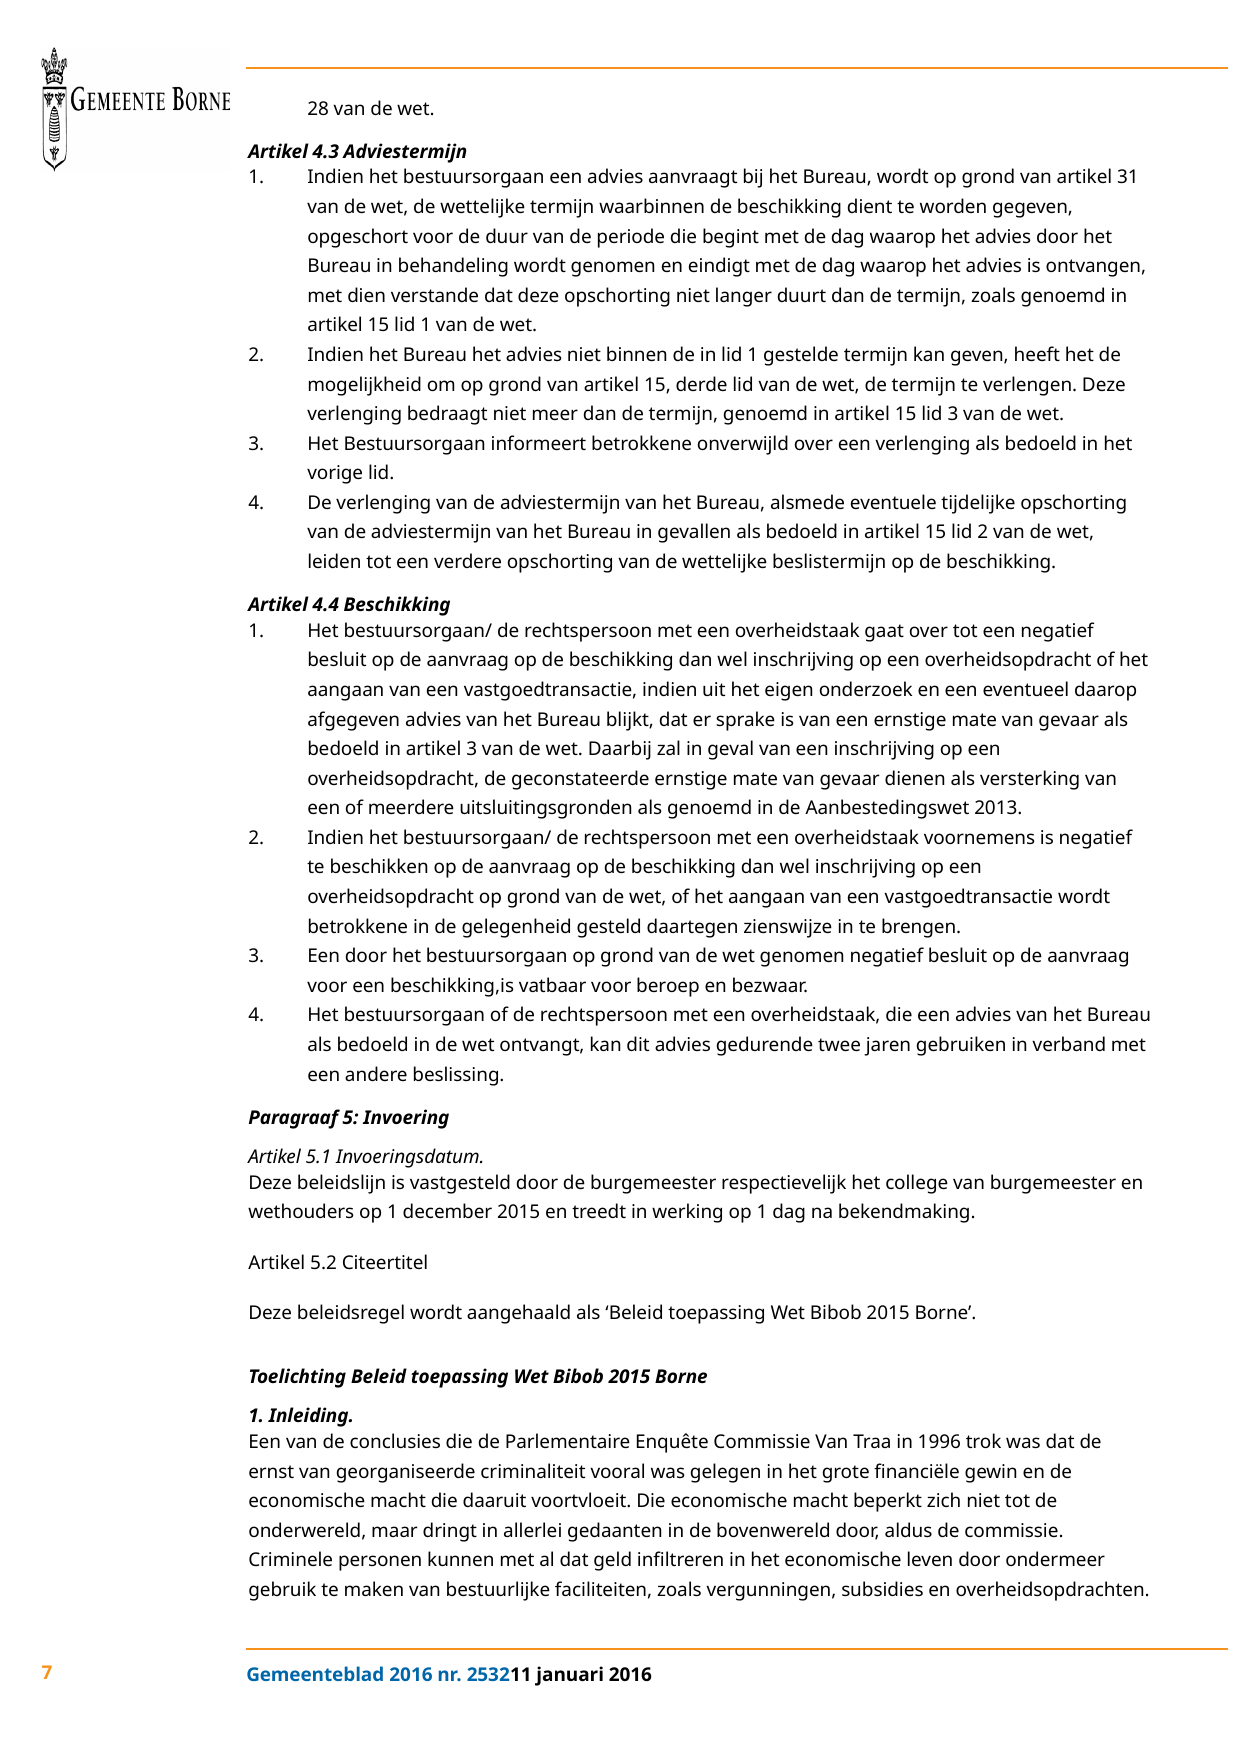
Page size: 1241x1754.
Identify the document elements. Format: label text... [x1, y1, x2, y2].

text Artikel 4.4 Beschikking [248, 591, 1152, 617]
text Paragraaf 5: Invoering [248, 1104, 1152, 1130]
picture [41, 47, 231, 172]
list Indien het bestuursorgaan een advies aanvraagt bij het Bureau, wordt op grond van artikel 31 van de wet, de wettelijke termijn waarbinnen de beschikking dient te worden gegeven, opgeschort voor de duur van de periode die begint met de dag waarop het advies door het Bureau in behandeling wordt genomen en eindigt met de dag waarop het advies is ontvangen, met dien verstande dat deze opschorting niet langer duurt dan de termijn, zoals genoemd in artikel 15 lid 1 van de wet. [248, 164, 1152, 337]
text Artikel 5.1 Invoeringsdatum. [248, 1143, 1152, 1169]
list De verlenging van de adviestermijn van het Bureau, alsmede eventuele tijdelijke opschorting van de adviestermijn van het Bureau in gevallen als bedoeld in artikel 15 lid 2 van de wet, leiden tot een verdere opschorting van de wettelijke beslistermijn op de beschikking. [248, 489, 1152, 574]
list Een door het bestuursorgaan op grond van de wet genomen negatief besluit op de aanvraag voor een beschikking,is vatbaar voor beroep en bezwaar. [248, 942, 1152, 998]
list Het Bestuursorgaan informeert betrokkene onverwijld over een verlenging als bedoeld in het vorige lid. [248, 430, 1152, 485]
text Een van de conclusies die de Parlementaire Enquête Commissie Van Traa in 1996 trok was dat de ernst van georganiseerde criminaliteit vooral was gelegen in het grote financiële gewin en de economische macht die daaruit voortvloeit. Die economische macht beperkt zich niet tot de onderwereld, maar dringt in allerlei gedaanten in de bovenwereld door, aldus de commissie. Criminele personen kunnen met al dat geld infiltreren in het economische leven door ondermeer gebruik te maken van bestuurlijke faciliteiten, zoals vergunningen, subsidies en overheidsopdrachten. [248, 1428, 1152, 1602]
list Het bestuursorgaan of de rechtspersoon met een overheidstaak, die een advies van het Bureau als bedoeld in de wet ontvangt, kan dit advies gedurende twee jaren gebruiken in verband met een andere beslissing. [248, 1002, 1152, 1087]
list Indien het Bureau het advies niet binnen de in lid 1 gestelde termijn kan geven, heeft het de mogelijkheid om op grond van artikel 15, derde lid van de wet, de termijn te verlengen. Deze verlenging bedraagt niet meer dan de termijn, genoemd in artikel 15 lid 3 van de wet. [248, 341, 1152, 426]
list Het bestuursorgaan/ de rechtspersoon met een overheidstaak gaat over tot een negatief besluit op de aanvraag op de beschikking dan wel inschrijving op een overheidsopdracht of het aangaan van een vastgoedtransactie, indien uit het eigen onderzoek en een eventueel daarop afgegeven advies van het Bureau blijkt, dat er sprake is van een ernstige mate van gevaar als bedoeld in artikel 3 van de wet. Daarbij zal in geval van een inschrijving op een overheidsopdracht, de geconstateerde ernstige mate van gevaar dienen als versterking van een of meerdere uitsluitingsgronden als genoemd in de Aanbestedingswet 2013. [248, 617, 1152, 820]
text Artikel 5.2 Citeertitel [248, 1249, 1152, 1275]
text Artikel 4.3 Adviestermijn [248, 138, 1152, 164]
text Toelichting Beleid toepassing Wet Bibob 2015 Borne [248, 1363, 1152, 1389]
list 28 van de wet. [248, 95, 1152, 121]
text 1. Inleiding. [248, 1403, 1152, 1428]
text Deze beleidsregel wordt aangehaald als ‘Beleid toepassing Wet Bibob 2015 Borne’. [248, 1299, 1152, 1325]
text Deze beleidslijn is vastgesteld door de burgemeester respectievelijk het college van burgemeester en wethouders op 1 december 2015 en treedt in werking op 1 dag na bekendmaking. [248, 1169, 1152, 1224]
list Indien het bestuursorgaan/ de rechtspersoon met een overheidstaak voornemens is negatief te beschikken op de aanvraag op de beschikking dan wel inschrijving op een overheidsopdracht op grond van de wet, of het aangaan van een vastgoedtransactie wordt betrokkene in de gelegenheid gesteld daartegen zienswijze in te brengen. [248, 824, 1152, 939]
